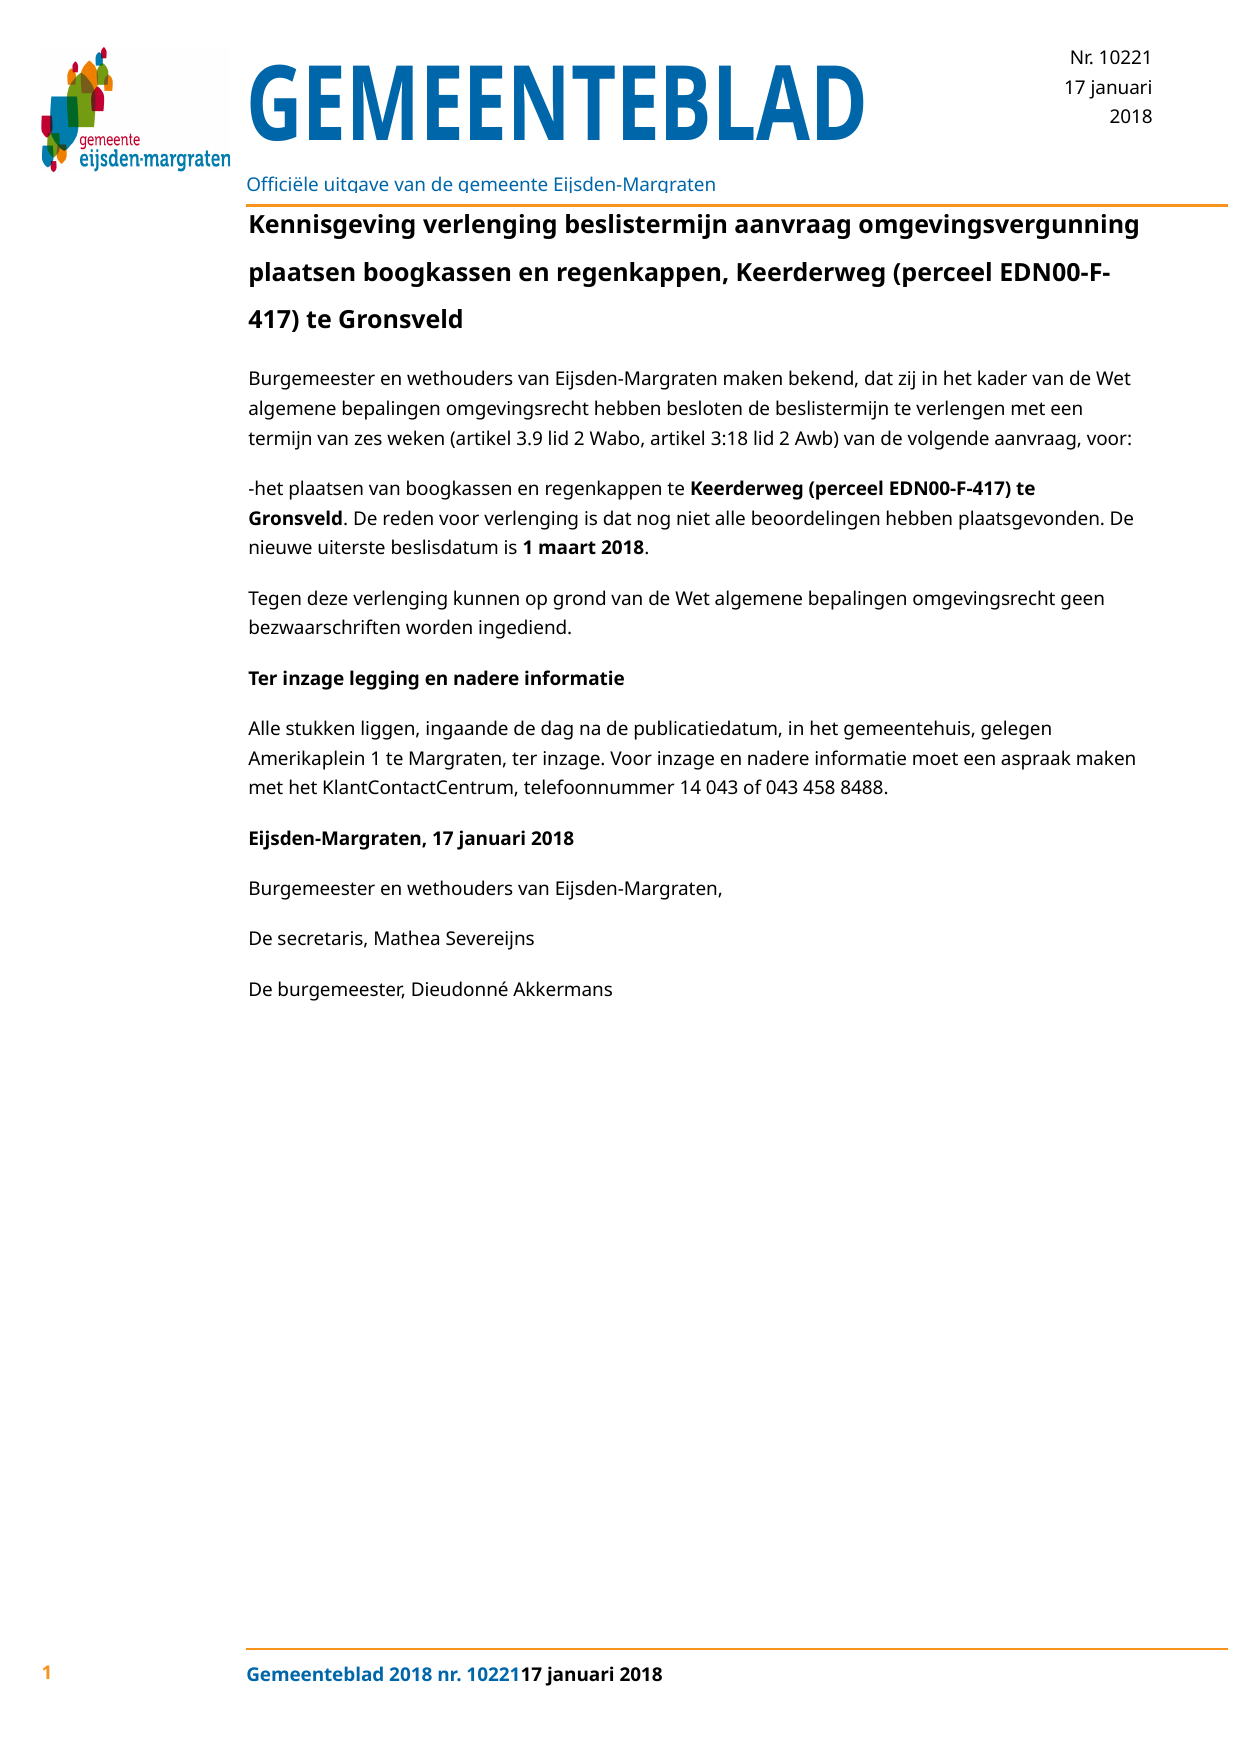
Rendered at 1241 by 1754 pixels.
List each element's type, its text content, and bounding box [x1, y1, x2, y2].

text De burgemeester, Dieudonné Akkermans [248, 976, 1152, 1002]
text Burgemeester en wethouders van Eijsden-Margraten, [248, 875, 1152, 901]
text De secretaris, Mathea Severeijns [248, 926, 1152, 951]
text Burgemeester en wethouders van Eijsden-Margraten maken bekend, dat zij in het kader van de Wet algemene bepalingen omgevingsrecht hebben besloten de beslistermijn te verlengen met een termijn van zes weken (artikel 3.9 lid 2 Wabo, artikel 3:18 lid 2 Awb) van de volgende aanvraag, voor: [248, 366, 1152, 450]
text Alle stukken liggen, ingaande de dag na de publicatiedatum, in het gemeentehuis, gelegen Amerikaplein 1 te Margraten, ter inzage. Voor inzage en nadere informatie moet een aspraak maken met het KlantContactCentrum, telefoonnummer 14 043 of 043 458 8488. [248, 715, 1152, 800]
text Eijsden-Margraten, 17 januari 2018 [248, 825, 1152, 850]
text Kennisgeving verlenging beslistermijn aanvraag omgevingsvergunning plaatsen boogkassen en regenkappen, Keerderweg (perceel EDN00-F-417) te Gronsveld [248, 207, 1152, 336]
text Ter inzage legging en nadere informatie [248, 665, 1152, 690]
text -het plaatsen van boogkassen en regenkappen te Keerderweg (perceel EDN00-F-417) te Gronsveld. De reden voor verlenging is dat nog niet alle beoordelingen hebben plaatsgevonden. De nieuwe uiterste beslisdatum is 1 maart 2018. [248, 475, 1152, 560]
picture [41, 47, 231, 172]
text Tegen deze verlenging kunnen op grond van de Wet algemene bepalingen omgevingsrecht geen bezwaarschriften worden ingediend. [248, 585, 1152, 640]
